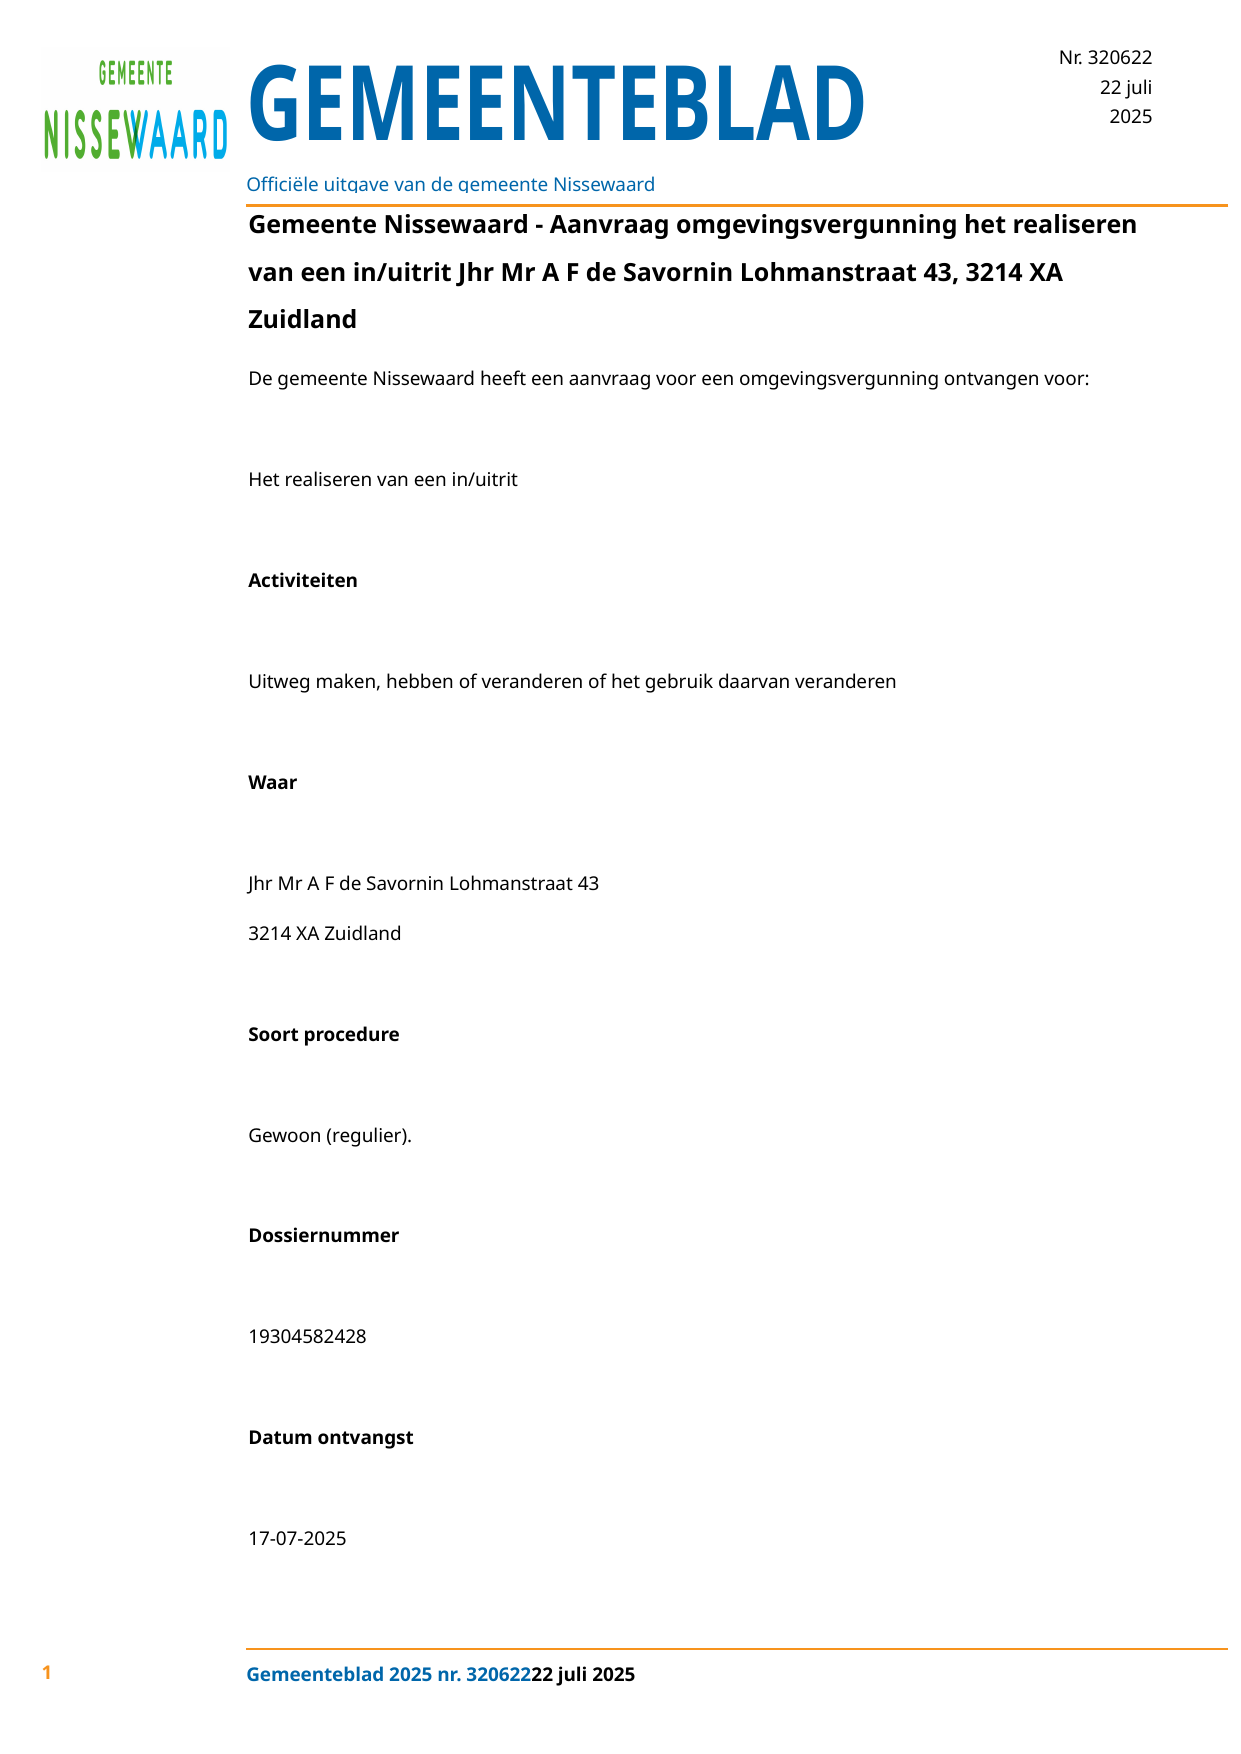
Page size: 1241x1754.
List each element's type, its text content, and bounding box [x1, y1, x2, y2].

text Datum ontvangst [248, 1424, 1152, 1450]
text Het realiseren van een in/uitrit [248, 466, 1152, 492]
text Dossiernummer [248, 1223, 1152, 1248]
text 3214 XA Zuidland [248, 920, 1152, 946]
picture [41, 47, 231, 172]
text 17-07-2025 [248, 1525, 1152, 1551]
text Gewoon (regulier). [248, 1122, 1152, 1147]
text Soort procedure [248, 1021, 1152, 1047]
text Gemeente Nissewaard - Aanvraag omgevingsvergunning het realiseren van een in/uitrit Jhr Mr A F de Savornin Lohmanstraat 43, 3214 XA Zuidland [248, 207, 1152, 336]
text Uitweg maken, hebben of veranderen of het gebruik daarvan veranderen [248, 668, 1152, 694]
text De gemeente Nissewaard heeft een aanvraag voor een omgevingsvergunning ontvangen voor: [248, 366, 1152, 391]
text Waar [248, 769, 1152, 794]
text Jhr Mr A F de Savornin Lohmanstraat 43 [248, 870, 1152, 895]
text 19304582428 [248, 1323, 1152, 1349]
text Activiteiten [248, 567, 1152, 593]
